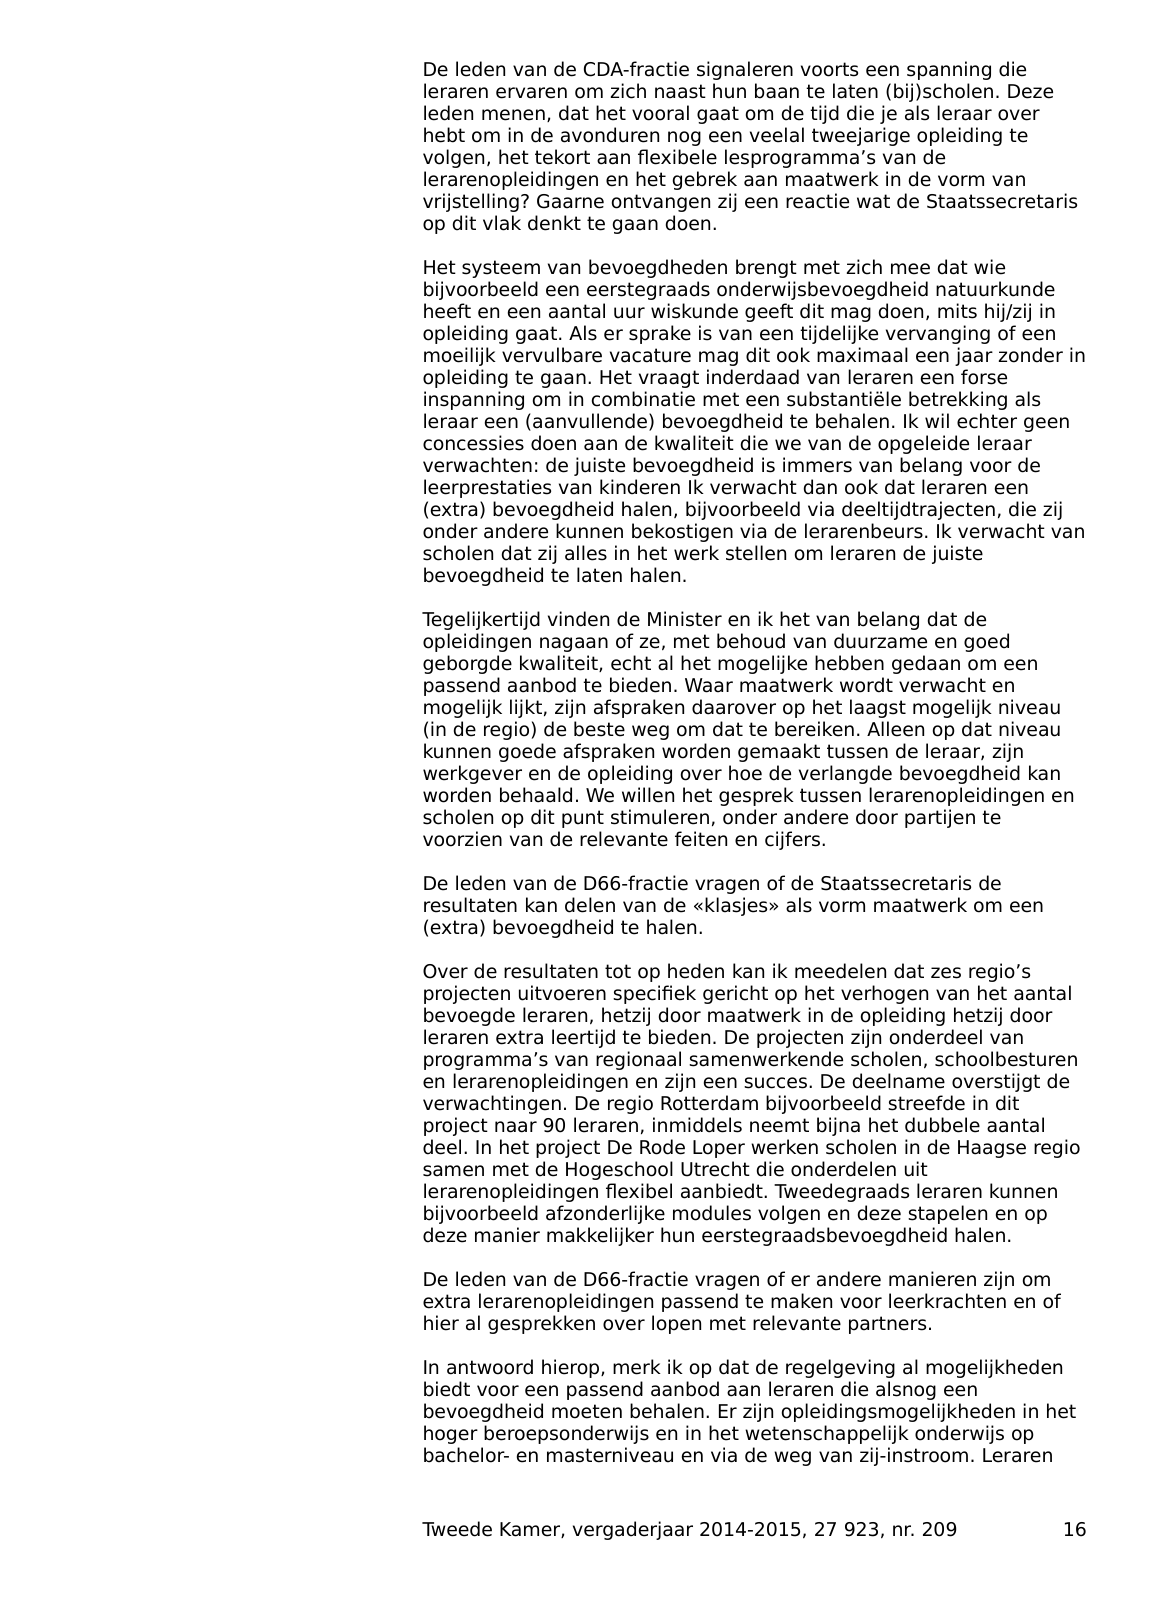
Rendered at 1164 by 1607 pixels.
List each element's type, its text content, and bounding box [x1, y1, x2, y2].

text Over de resultaten tot op heden kan ik meedelen dat zes regio’s projecten uitvoeren specifiek gericht op het verhogen van het aantal bevoegde leraren, hetzij door maatwerk in de opleiding hetzij door leraren extra leertijd te bieden. De projecten zijn onderdeel van programma’s van regionaal samenwerkende scholen, schoolbesturen en lerarenopleidingen en zijn een succes. De deelname overstijgt de verwachtingen. De regio Rotterdam bijvoorbeeld streefde in dit project naar 90 leraren, inmiddels neemt bijna het dubbele aantal deel. In het project De Rode Loper werken scholen in de Haagse regio samen met de Hogeschool Utrecht die onderdelen uit lerarenopleidingen flexibel aanbiedt. Tweedegraads leraren kunnen bijvoorbeeld afzonderlijke modules volgen en deze stapelen en op deze manier makkelijker hun eerstegraadsbevoegdheid halen. [422, 961, 1087, 1247]
text De leden van de CDA-fractie signaleren voorts een spanning die leraren ervaren om zich naast hun baan te laten (bij)scholen. Deze leden menen, dat het vooral gaat om de tijd die je als leraar over hebt om in de avonduren nog een veelal tweejarige opleiding te volgen, het tekort aan flexibele lesprogramma’s van de lerarenopleidingen en het gebrek aan maatwerk in de vorm van vrijstelling? Gaarne ontvangen zij een reactie wat de Staatssecretaris op dit vlak denkt te gaan doen. [422, 59, 1087, 235]
text In antwoord hierop, merk ik op dat de regelgeving al mogelijkheden biedt voor een passend aanbod aan leraren die alsnog een bevoegdheid moeten behalen. Er zijn opleidingsmogelijkheden in het hoger beroepsonderwijs en in het wetenschappelijk onderwijs op bachelor- en masterniveau en via de weg van zij-instroom. Leraren [422, 1357, 1087, 1467]
text De leden van de D66-fractie vragen of de Staatssecretaris de resultaten kan delen van de «klasjes» als vorm maatwerk om een (extra) bevoegdheid te halen. [422, 873, 1087, 939]
text Het systeem van bevoegdheden brengt met zich mee dat wie bijvoorbeeld een eerstegraads onderwijsbevoegdheid natuurkunde heeft en een aantal uur wiskunde geeft dit mag doen, mits hij/zij in opleiding gaat. Als er sprake is van een tijdelijke vervanging of een moeilijk vervulbare vacature mag dit ook maximaal een jaar zonder in opleiding te gaan. Het vraagt inderdaad van leraren een forse inspanning om in combinatie met een substantiële betrekking als leraar een (aanvullende) bevoegdheid te behalen. Ik wil echter geen concessies doen aan de kwaliteit die we van de opgeleide leraar verwachten: de juiste bevoegdheid is immers van belang voor de leerprestaties van kinderen Ik verwacht dan ook dat leraren een (extra) bevoegdheid halen, bijvoorbeeld via deeltijdtrajecten, die zij onder andere kunnen bekostigen via de lerarenbeurs. Ik verwacht van scholen dat zij alles in het werk stellen om leraren de juiste bevoegdheid te laten halen. [422, 257, 1087, 587]
text Tegelijkertijd vinden de Minister en ik het van belang dat de opleidingen nagaan of ze, met behoud van duurzame en goed geborgde kwaliteit, echt al het mogelijke hebben gedaan om een passend aanbod te bieden. Waar maatwerk wordt verwacht en mogelijk lijkt, zijn afspraken daarover op het laagst mogelijk niveau (in de regio) de beste weg om dat te bereiken. Alleen op dat niveau kunnen goede afspraken worden gemaakt tussen de leraar, zijn werkgever en de opleiding over hoe de verlangde bevoegdheid kan worden behaald. We willen het gesprek tussen lerarenopleidingen en scholen op dit punt stimuleren, onder andere door partijen te voorzien van de relevante feiten en cijfers. [422, 609, 1087, 851]
text De leden van de D66-fractie vragen of er andere manieren zijn om extra lerarenopleidingen passend te maken voor leerkrachten en of hier al gesprekken over lopen met relevante partners. [422, 1269, 1087, 1335]
